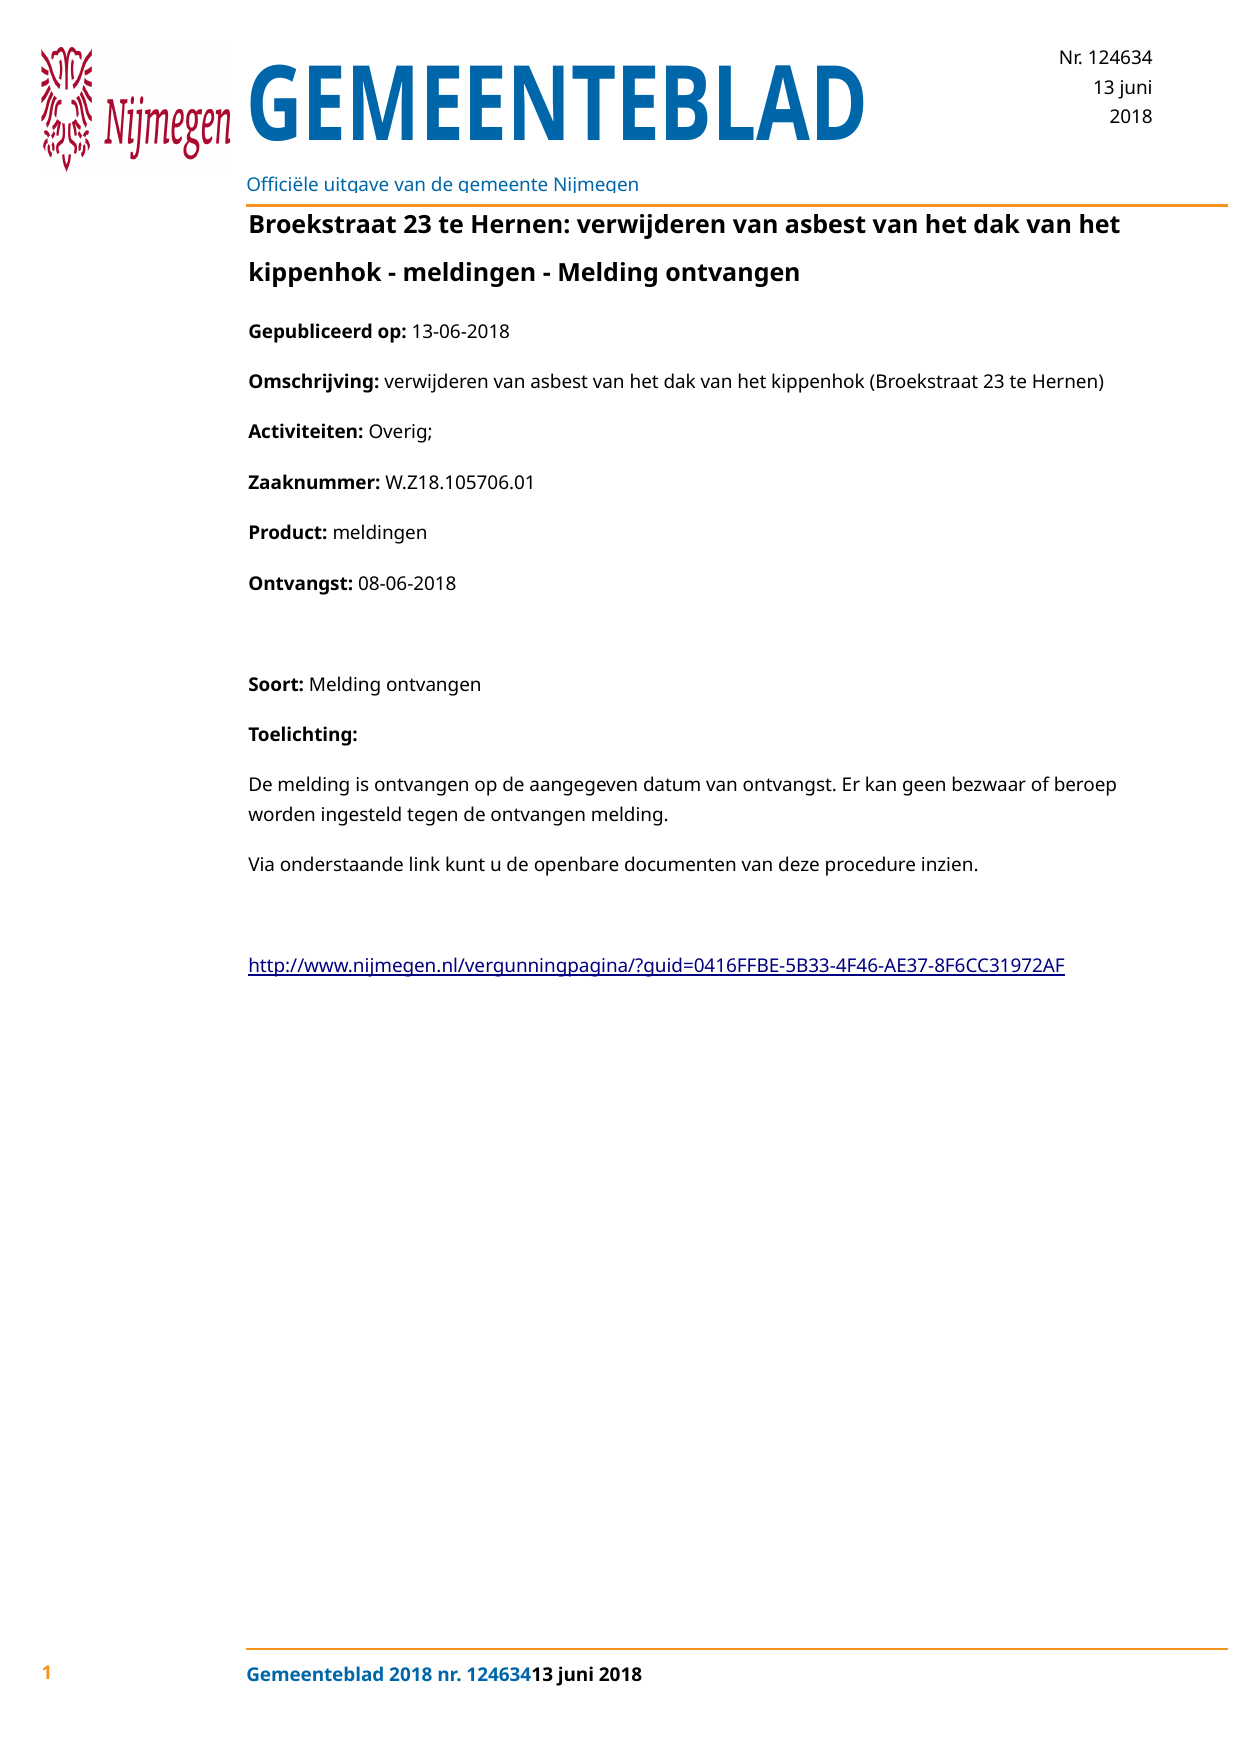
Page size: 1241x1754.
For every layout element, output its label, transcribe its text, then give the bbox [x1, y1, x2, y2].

text Toelichting: [248, 721, 1152, 747]
text Via onderstaande link kunt u de openbare documenten van deze procedure inzien. [248, 852, 1152, 877]
text Zaaknummer: W.Z18.105706.01 [248, 469, 1152, 495]
text De melding is ontvangen op de aangegeven datum van ontvangst. Er kan geen bezwaar of beroep worden ingesteld tegen de ontvangen melding. [248, 772, 1152, 827]
text Omschrijving: verwijderen van asbest van het dak van het kippenhok (Broekstraat 23 te Hernen) [248, 368, 1152, 394]
text Ontvangst: 08-06-2018 [248, 570, 1152, 596]
text Product: meldingen [248, 519, 1152, 545]
text Soort: Melding ontvangen [248, 671, 1152, 697]
text http://www.nijmegen.nl/vergunningpagina/?guid=0416FFBE-5B33-4F46-AE37-8F6CC31972AF [248, 952, 1152, 978]
text Activiteiten: Overig; [248, 419, 1152, 444]
text Gepubliceerd op: 13-06-2018 [248, 318, 1152, 344]
text Broekstraat 23 te Hernen: verwijderen van asbest van het dak van het kippenhok - meldingen - Melding ontvangen [248, 207, 1152, 288]
picture [41, 47, 231, 172]
